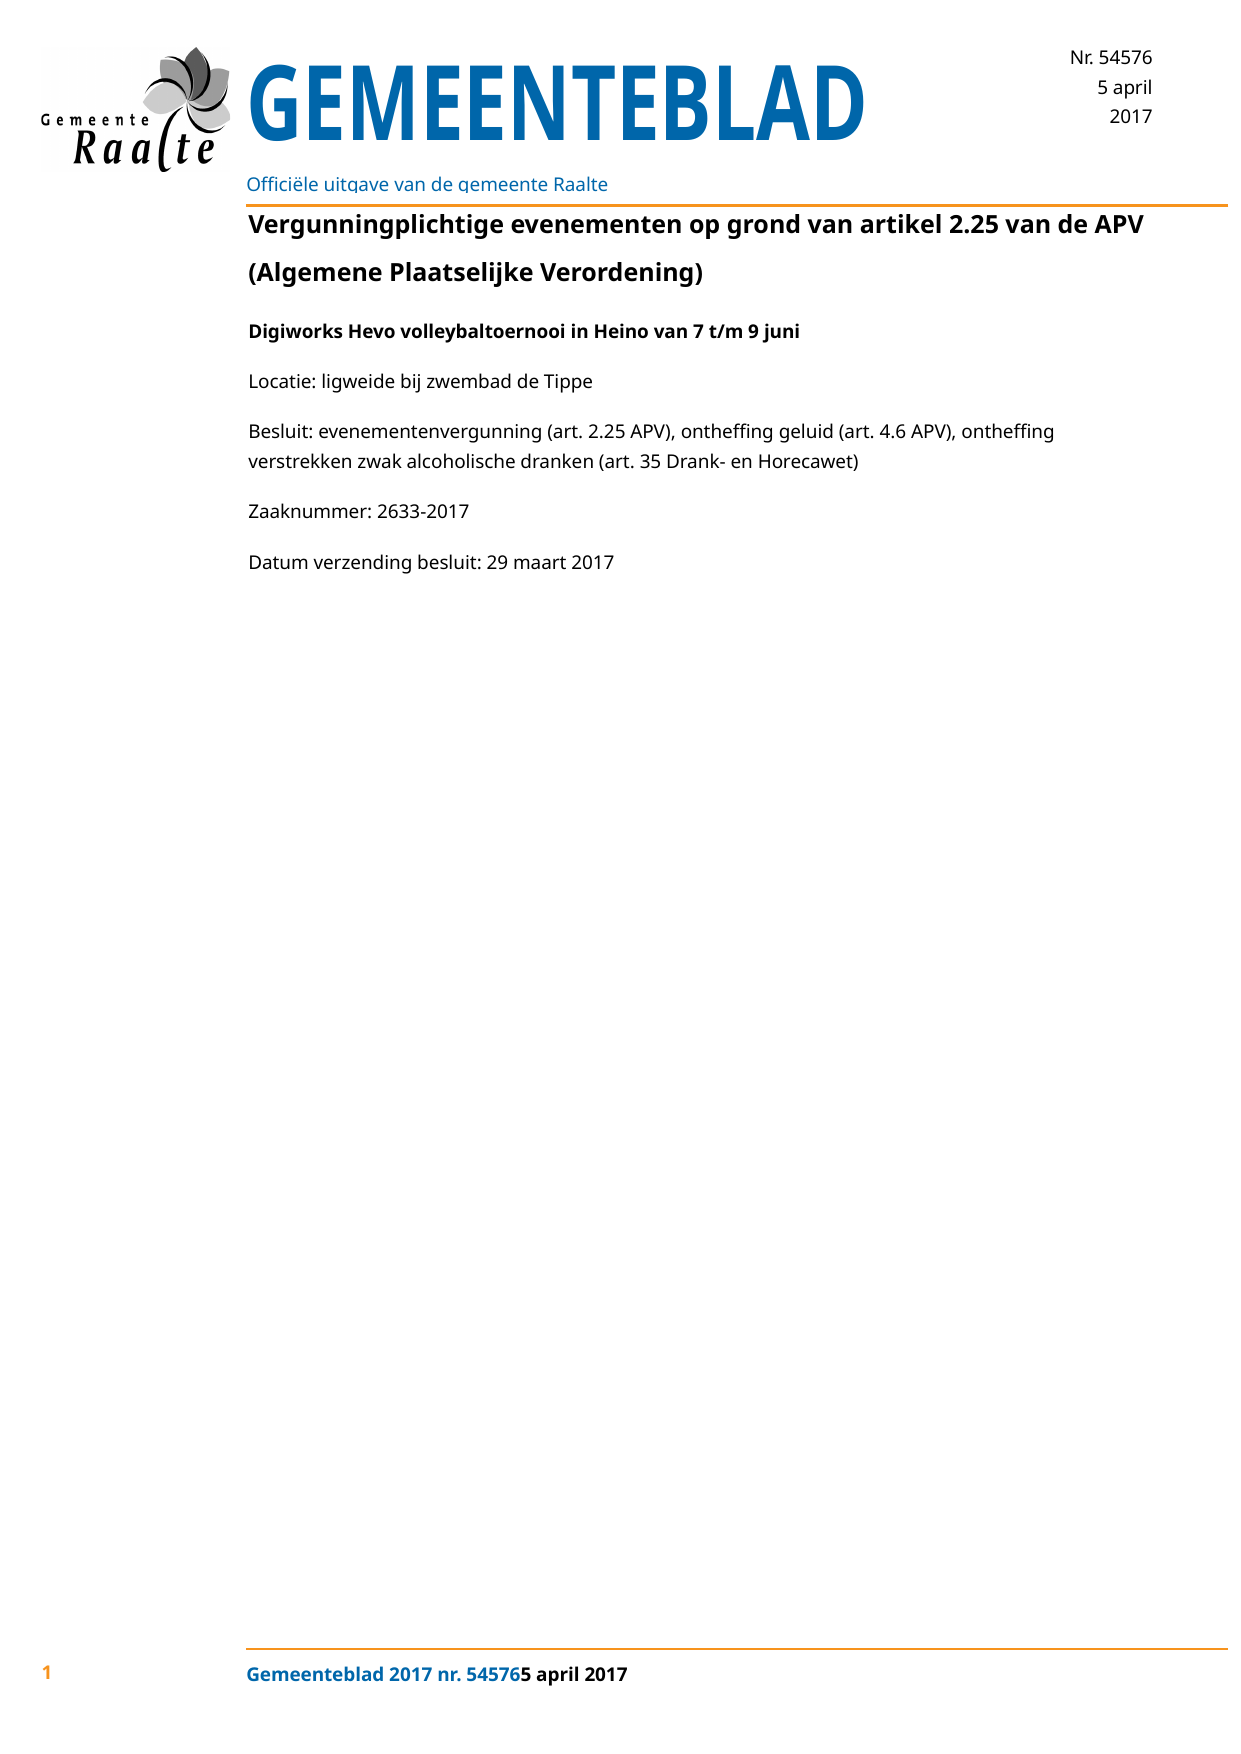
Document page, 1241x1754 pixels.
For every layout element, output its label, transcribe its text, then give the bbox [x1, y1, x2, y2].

text Vergunningplichtige evenementen op grond van artikel 2.25 van de APV (Algemene Plaatselijke Verordening) [248, 207, 1152, 288]
text Zaaknummer: 2633-2017 [248, 499, 1152, 524]
picture [41, 47, 231, 172]
text Digiworks Hevo volleybaltoernooi in Heino van 7 t/m 9 juni [248, 318, 1152, 344]
text Datum verzending besluit: 29 maart 2017 [248, 549, 1152, 575]
text Besluit: evenementenvergunning (art. 2.25 APV), ontheffing geluid (art. 4.6 APV), ontheffing verstrekken zwak alcoholische dranken (art. 35 Drank- en Horecawet) [248, 419, 1152, 474]
text Locatie: ligweide bij zwembad de Tippe [248, 368, 1152, 394]
